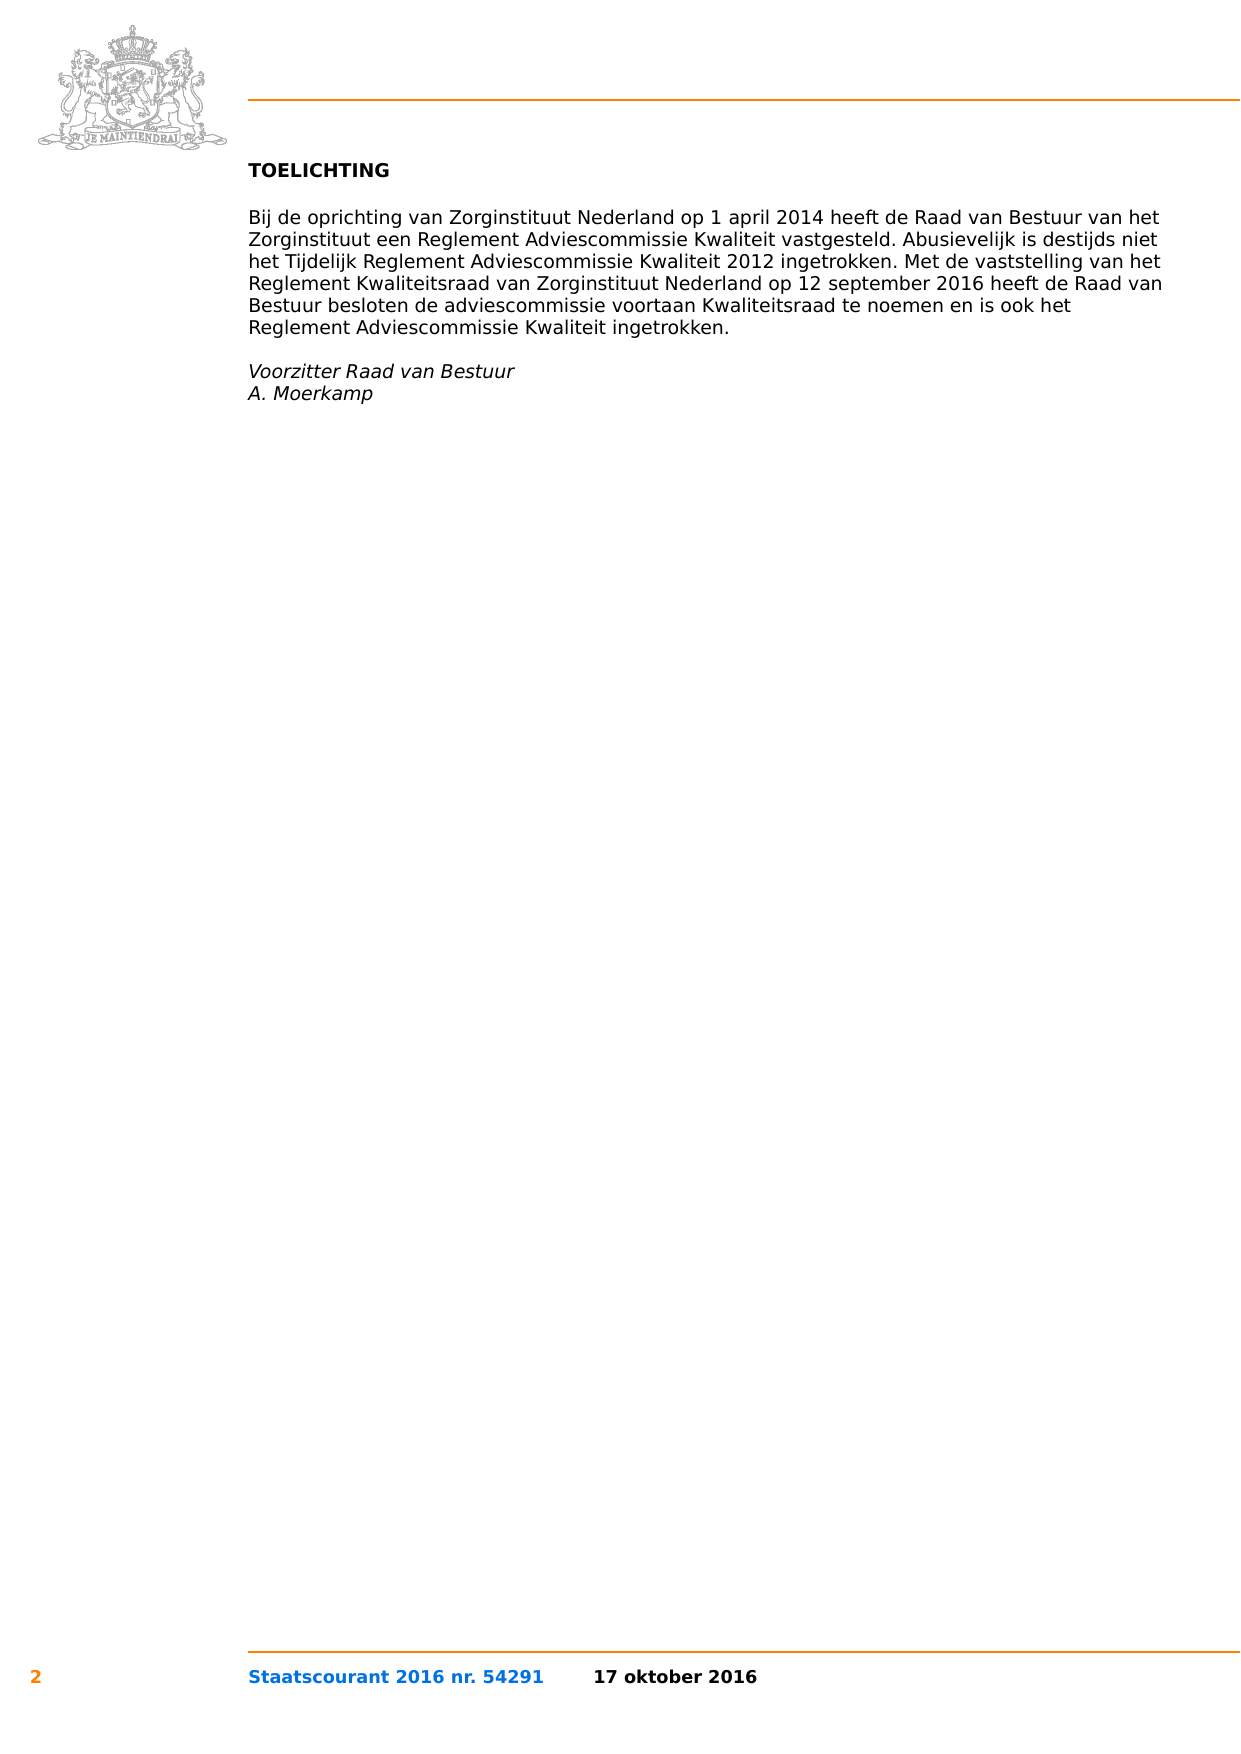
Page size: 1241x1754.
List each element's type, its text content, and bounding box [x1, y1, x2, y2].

text Voorzitter Raad van Bestuur A. Moerkamp [248, 361, 1163, 404]
picture [38, 25, 227, 150]
subtitle TOELICHTING [248, 160, 1163, 182]
text Bij de oprichting van Zorginstituut Nederland op 1 april 2014 heeft de Raad van Bestuur van het Zorginstituut een Reglement Adviescommissie Kwaliteit vastgesteld. Abusievelijk is destijds niet het Tijdelijk Reglement Adviescommissie Kwaliteit 2012 ingetrokken. Met de vaststelling van het Reglement Kwaliteitsraad van Zorginstituut Nederland op 12 september 2016 heeft de Raad van Bestuur besloten de adviescommissie voortaan Kwaliteitsraad te noemen en is ook het Reglement Adviescommissie Kwaliteit ingetrokken. [248, 207, 1163, 339]
